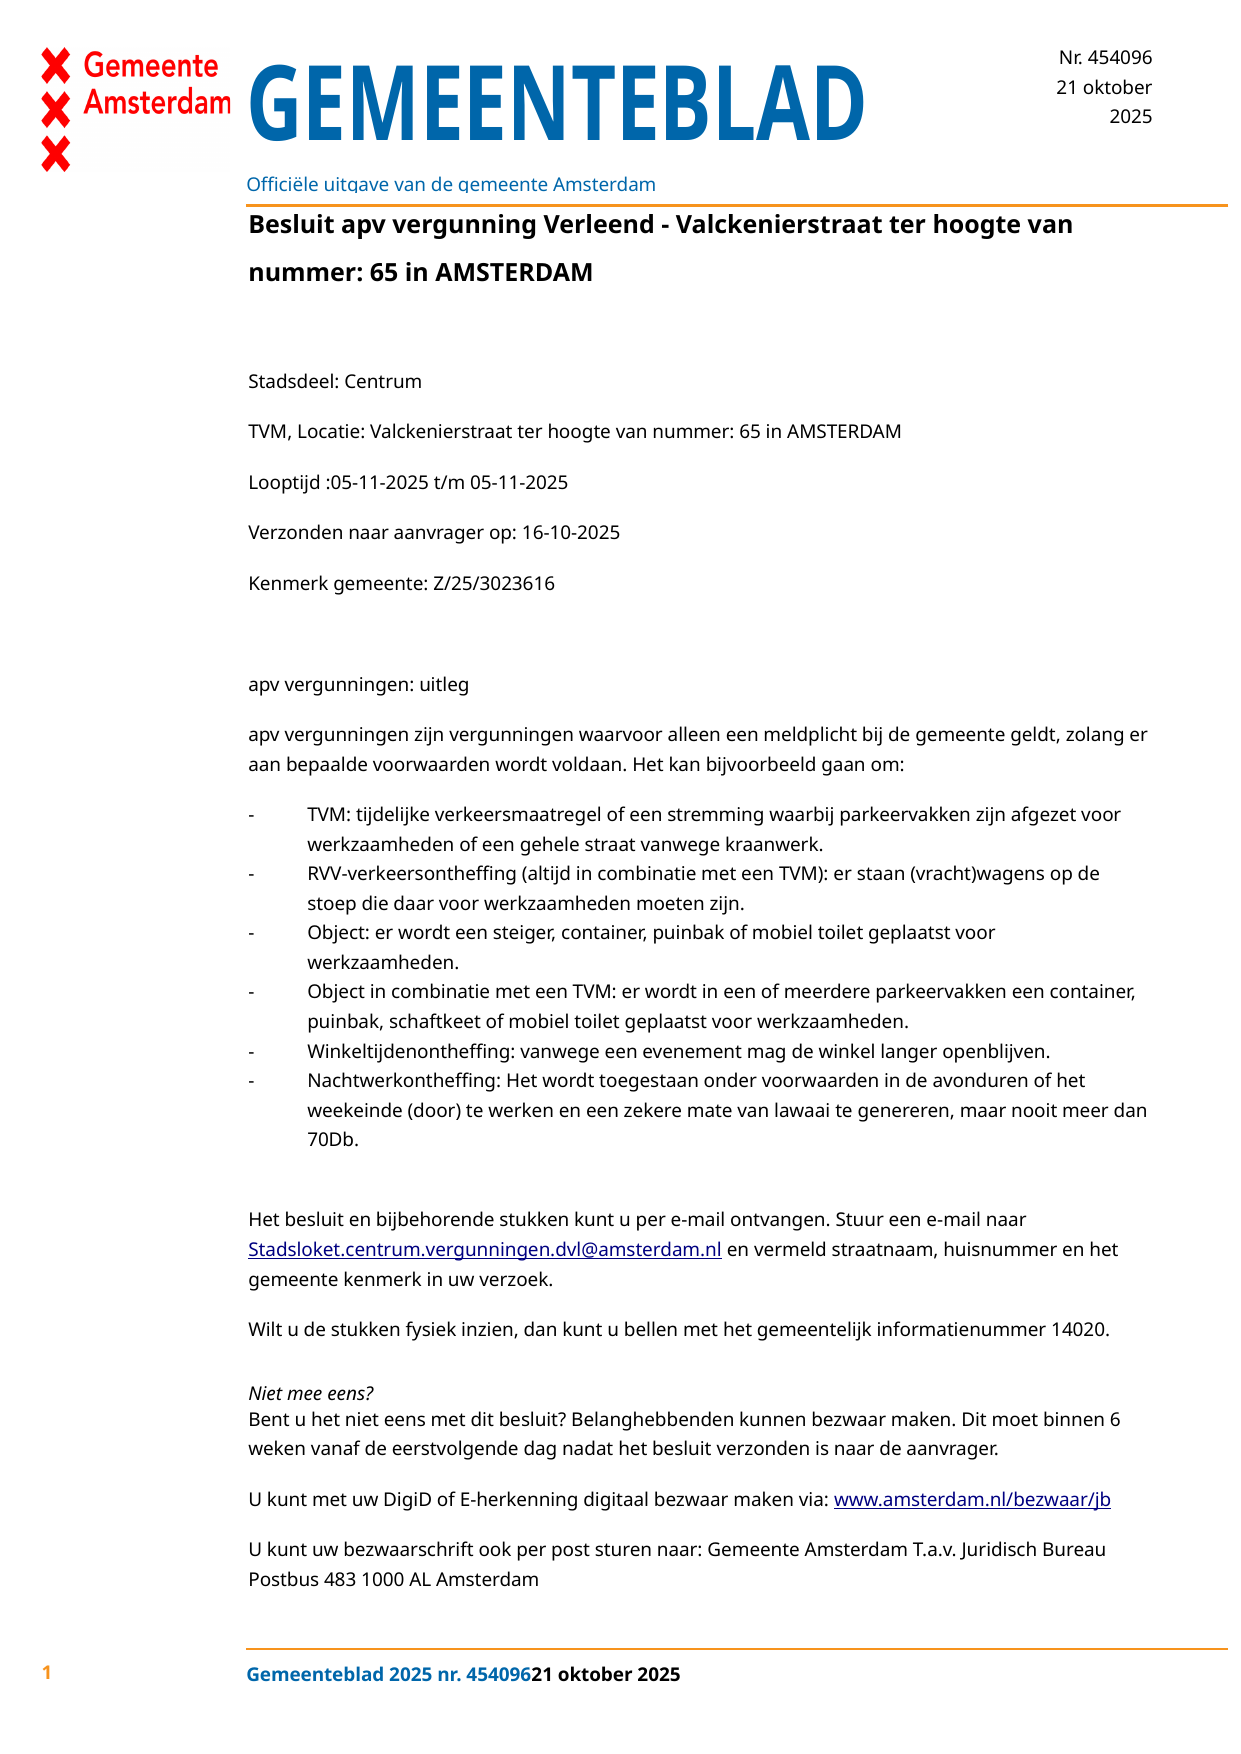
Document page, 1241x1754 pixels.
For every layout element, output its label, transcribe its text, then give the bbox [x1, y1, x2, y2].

text Looptijd :05-11-2025 t/m 05-11-2025 [248, 469, 1152, 495]
list RVV-verkeersontheffing (altijd in combinatie met een TVM): er staan (vracht)wagens op de stoep die daar voor werkzaamheden moeten zijn. [248, 860, 1152, 916]
text apv vergunningen zijn vergunningen waarvoor alleen een meldplicht bij de gemeente geldt, zolang er aan bepaalde voorwaarden wordt voldaan. Het kan bijvoorbeeld gaan om: [248, 721, 1152, 777]
list Nachtwerkontheffing: Het wordt toegestaan onder voorwaarden in de avonduren of het weekeinde (door) te werken en een zekere mate van lawaai te genereren, maar nooit meer dan 70Db. [248, 1067, 1152, 1152]
text U kunt met uw DigiD of E-herkenning digitaal bezwaar maken via: www.amsterdam.nl/bezwaar/jb [248, 1486, 1152, 1512]
text Bent u het niet eens met dit besluit? Belanghebbenden kunnen bezwaar maken. Dit moet binnen 6 weken vanaf de eerstvolgende dag nadat het besluit verzonden is naar de aanvrager. [248, 1406, 1152, 1461]
picture [41, 47, 231, 172]
text Kenmerk gemeente: Z/25/3023616 [248, 570, 1152, 596]
list TVM: tijdelijke verkeersmaatregel of een stremming waarbij parkeervakken zijn afgezet voor werkzaamheden of een gehele straat vanwege kraanwerk. [248, 801, 1152, 857]
text Het besluit en bijbehorende stukken kunt u per e-mail ontvangen. Stuur een e-mail naar Stadsloket.centrum.vergunningen.dvl@amsterdam.nl en vermeld straatnaam, huisnummer en het gemeente kenmerk in uw verzoek. [248, 1207, 1152, 1292]
text Niet mee eens? [248, 1380, 1152, 1406]
text U kunt uw bezwaarschrift ook per post sturen naar: Gemeente Amsterdam T.a.v. Juridisch Bureau Postbus 483 1000 AL Amsterdam [248, 1536, 1152, 1592]
list Object: er wordt een steiger, container, puinbak of mobiel toilet geplaatst voor werkzaamheden. [248, 919, 1152, 975]
text Verzonden naar aanvrager op: 16-10-2025 [248, 519, 1152, 545]
text Stadsdeel: Centrum [248, 368, 1152, 394]
text TVM, Locatie: Valckenierstraat ter hoogte van nummer: 65 in AMSTERDAM [248, 419, 1152, 444]
text Wilt u de stukken fysiek inzien, dan kunt u bellen met het gemeentelijk informatienummer 14020. [248, 1316, 1152, 1342]
text apv vergunningen: uitleg [248, 671, 1152, 697]
text Besluit apv vergunning Verleend - Valckenierstraat ter hoogte van nummer: 65 in AMSTERDAM [248, 207, 1152, 288]
list Winkeltijdenontheffing: vanwege een evenement mag de winkel langer openblijven. [248, 1038, 1152, 1064]
list Object in combinatie met een TVM: er wordt in een of meerdere parkeervakken een container, puinbak, schaftkeet of mobiel toilet geplaatst voor werkzaamheden. [248, 979, 1152, 1034]
